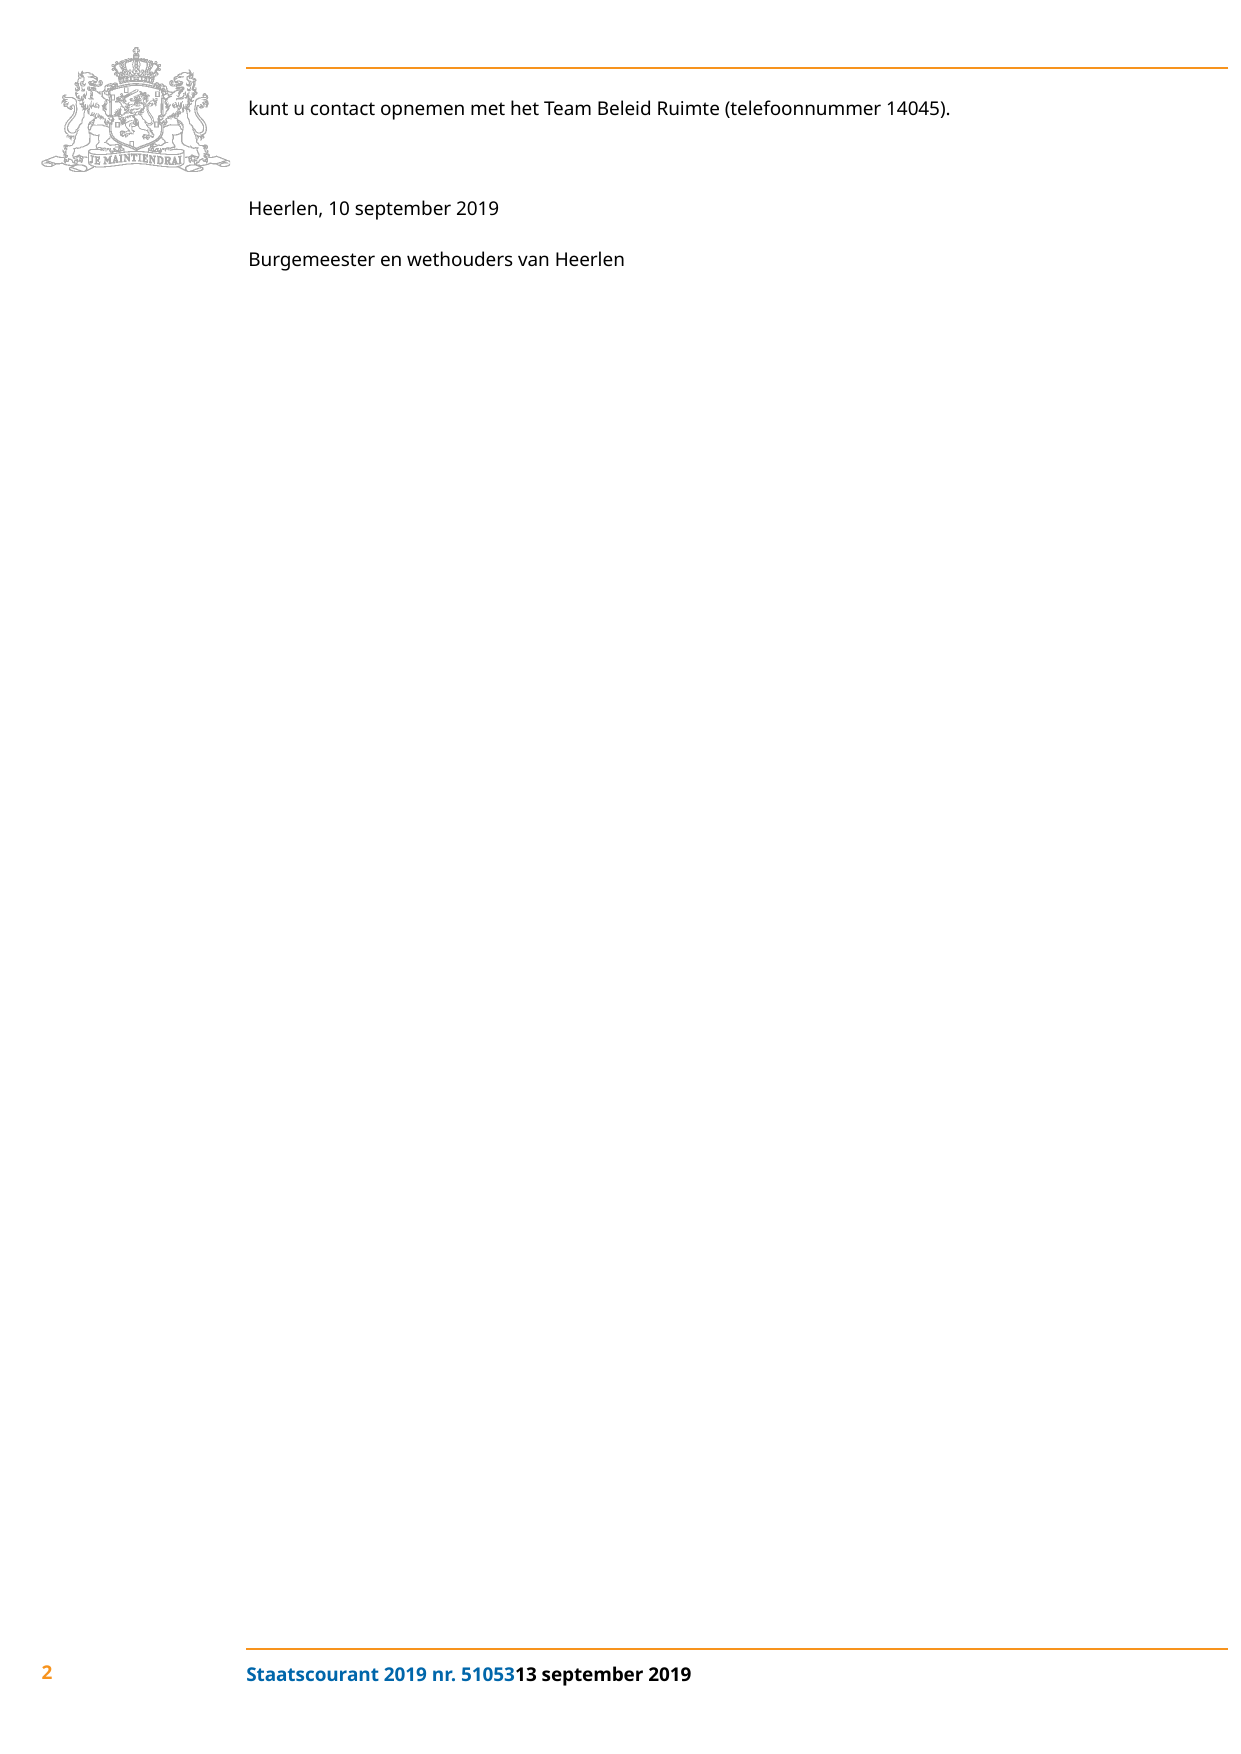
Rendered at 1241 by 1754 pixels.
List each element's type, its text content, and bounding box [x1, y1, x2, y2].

text kunt u contact opnemen met het Team Beleid Ruimte (telefoonnummer 14045). [248, 95, 1152, 121]
picture [41, 47, 231, 172]
text Burgemeester en wethouders van Heerlen [248, 246, 1152, 272]
text Heerlen, 10 september 2019 [248, 196, 1152, 221]
